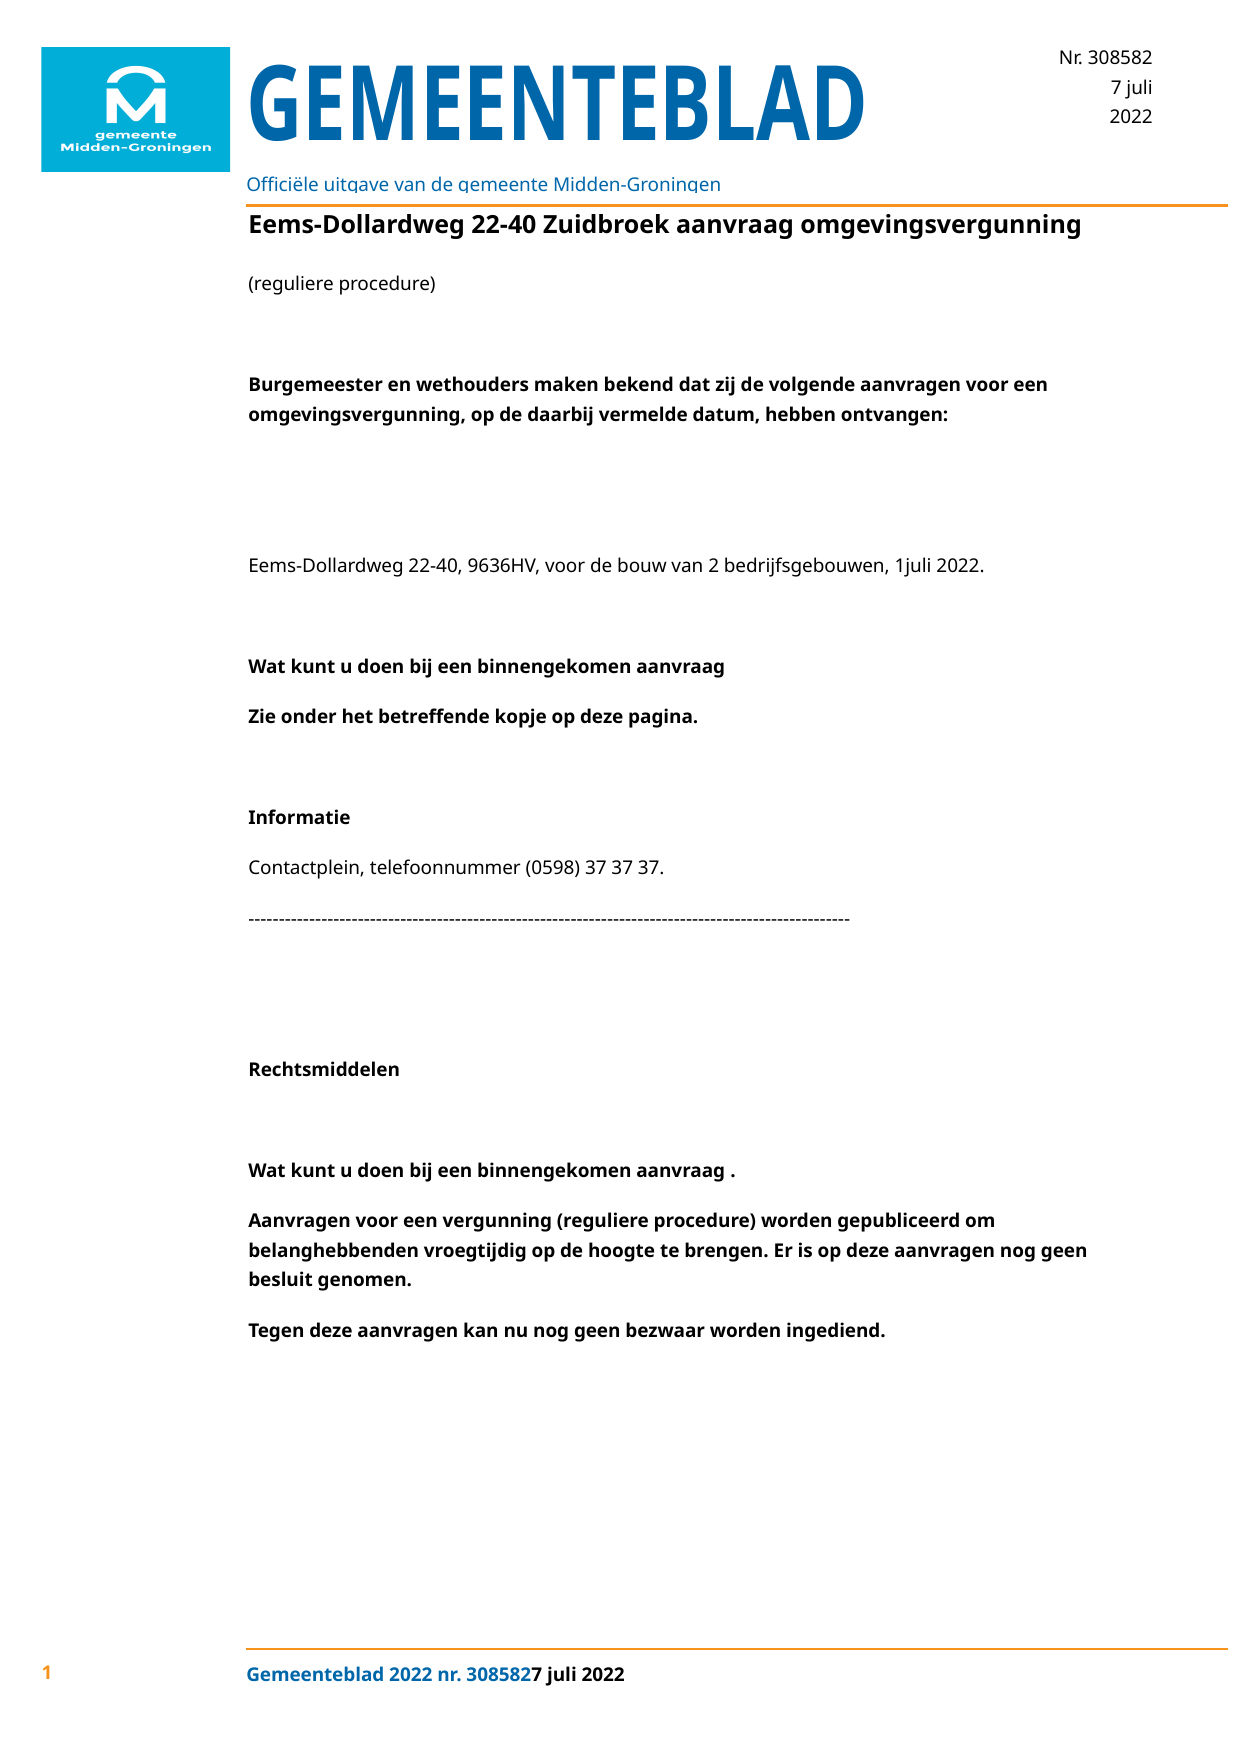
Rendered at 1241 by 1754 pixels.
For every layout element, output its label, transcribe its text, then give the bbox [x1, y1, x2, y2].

text Aanvragen voor een vergunning (reguliere procedure) worden gepubliceerd om belanghebbenden vroegtijdig op de hoogte te brengen. Er is op deze aanvragen nog geen besluit genomen. [248, 1207, 1152, 1292]
text Eems-Dollardweg 22-40, 9636HV, voor de bouw van 2 bedrijfsgebouwen, 1juli 2022. [248, 552, 1152, 578]
text Contactplein, telefoonnummer (0598) 37 37 37. [248, 854, 1152, 880]
text Eems-Dollardweg 22-40 Zuidbroek aanvraag omgevingsvergunning [248, 207, 1152, 241]
text (reguliere procedure) [248, 270, 1152, 296]
text Rechtsmiddelen [248, 1056, 1152, 1082]
text Informatie [248, 804, 1152, 830]
text Wat kunt u doen bij een binnengekomen aanvraag [248, 653, 1152, 678]
text Burgemeester en wethouders maken bekend dat zij de volgende aanvragen voor een omgevingsvergunning, op de daarbij vermelde datum, hebben ontvangen: [248, 371, 1152, 426]
text Tegen deze aanvragen kan nu nog geen bezwaar worden ingediend. [248, 1317, 1152, 1343]
picture [184, 146, 190, 153]
text Zie onder het betreffende kopje op deze pagina. [248, 703, 1152, 729]
text --------------------------------------------------------------------------------------------------- [248, 905, 1152, 931]
text Wat kunt u doen bij een binnengekomen aanvraag . [248, 1157, 1152, 1183]
picture [107, 89, 165, 122]
picture [108, 66, 164, 82]
